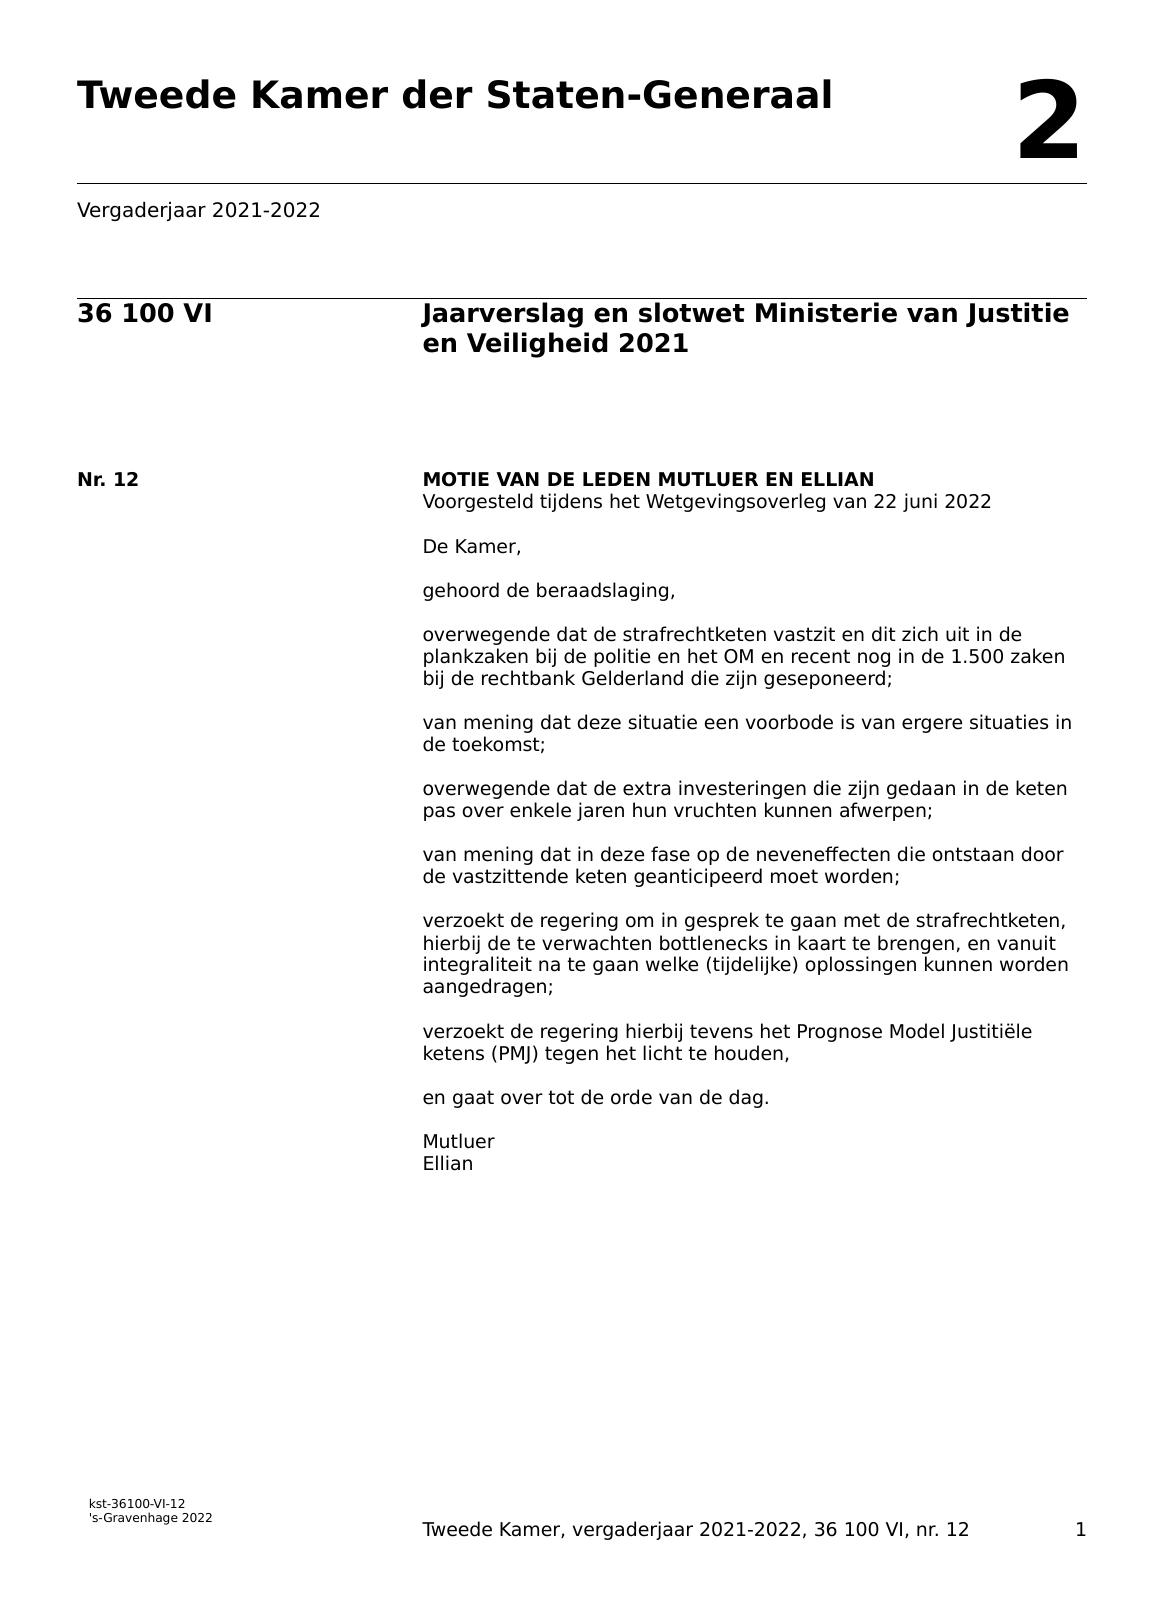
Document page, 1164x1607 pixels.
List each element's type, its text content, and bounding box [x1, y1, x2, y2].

text gehoord de beraadslaging, [422, 580, 1087, 602]
subtitle 36 100 VI Jaarverslag en slotwet Ministerie van Justitie en Veiligheid 2021 [77, 299, 1087, 358]
text Voorgesteld tijdens het Wetgevingsoverleg van 22 juni 2022 [422, 491, 1087, 513]
text overwegende dat de extra investeringen die zijn gedaan in de keten pas over enkele jaren hun vruchten kunnen afwerpen; [422, 778, 1087, 822]
text Ellian [422, 1153, 1087, 1175]
subtitle Nr. 12 MOTIE VAN DE LEDEN MUTLUER EN ELLIAN [77, 469, 1087, 491]
text verzoekt de regering hierbij tevens het Prognose Model Justitiële ketens (PMJ) tegen het licht te houden, [422, 1021, 1087, 1064]
text van mening dat in deze fase op de neveneffecten die ontstaan door de vastzittende keten geanticipeerd moet worden; [422, 844, 1087, 888]
text 's-Gravenhage 2022 [88, 1511, 323, 1525]
table_cell Vergaderjaar 2021-2022 [77, 184, 1087, 298]
text en gaat over tot de orde van de dag. [422, 1087, 1087, 1109]
text overwegende dat de strafrechtketen vastzit en dit zich uit in de plankzaken bij de politie en het OM en recent nog in de 1.500 zaken bij de rechtbank Gelderland die zijn geseponeerd; [422, 624, 1087, 690]
table_header 2 [886, 59, 1087, 183]
table_header Tweede Kamer der Staten-Generaal [77, 59, 886, 183]
text verzoekt de regering om in gesprek te gaan met de strafrechtketen, hierbij de te verwachten bottlenecks in kaart te brengen, en vanuit integraliteit na te gaan welke (tijdelijke) oplossingen kunnen worden aangedragen; [422, 910, 1087, 998]
text De Kamer, [422, 536, 1087, 557]
text kst-36100-VI-12 [88, 1497, 323, 1511]
text van mening dat deze situatie een voorbode is van ergere situaties in de toekomst; [422, 712, 1087, 756]
text Mutluer [422, 1131, 1087, 1153]
